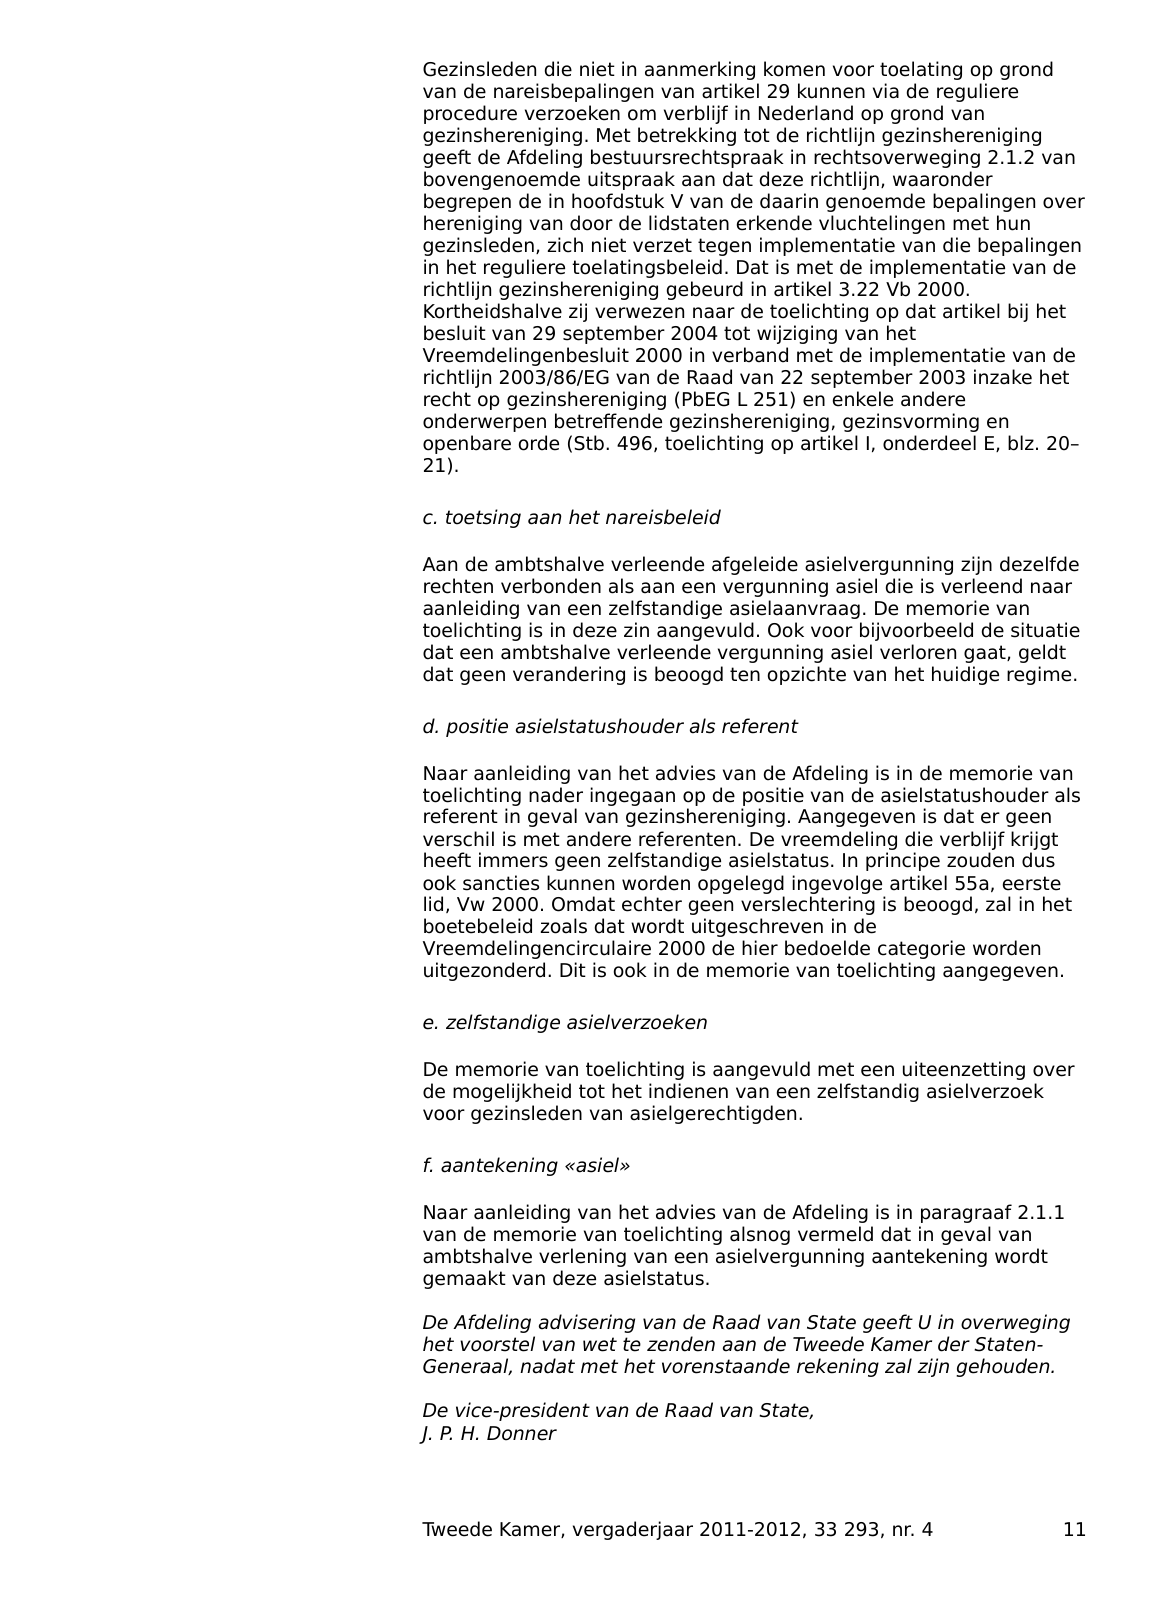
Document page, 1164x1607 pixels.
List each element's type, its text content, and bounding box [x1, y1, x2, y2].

text De vice-president van de Raad van State, [422, 1400, 1087, 1422]
subtitle f. aantekening «asiel» [422, 1155, 1087, 1177]
text Aan de ambtshalve verleende afgeleide asielvergunning zijn dezelfde rechten verbonden als aan een vergunning asiel die is verleend naar aanleiding van een zelfstandige asielaanvraag. De memorie van toelichting is in deze zin aangevuld. Ook voor bijvoorbeeld de situatie dat een ambtshalve verleende vergunning asiel verloren gaat, geldt dat geen verandering is beoogd ten opzichte van het huidige regime. [422, 554, 1087, 686]
text De Afdeling advisering van de Raad van State geeft U in overweging het voorstel van wet te zenden aan de Tweede Kamer der Staten-Generaal, nadat met het vorenstaande rekening zal zijn gehouden. [422, 1312, 1087, 1378]
text Gezinsleden die niet in aanmerking komen voor toelating op grond van de nareisbepalingen van artikel 29 kunnen via de reguliere procedure verzoeken om verblijf in Nederland op grond van gezinshereniging. Met betrekking tot de richtlijn gezinshereniging geeft de Afdeling bestuursrechtspraak in rechtsoverweging 2.1.2 van bovengenoemde uitspraak aan dat deze richtlijn, waaronder begrepen de in hoofdstuk V van de daarin genoemde bepalingen over hereniging van door de lidstaten erkende vluchtelingen met hun gezinsleden, zich niet verzet tegen implementatie van die bepalingen in het reguliere toelatingsbeleid. Dat is met de implementatie van de richtlijn gezinshereniging gebeurd in artikel 3.22 Vb 2000. Kortheidshalve zij verwezen naar de toelichting op dat artikel bij het besluit van 29 september 2004 tot wijziging van het Vreemdelingenbesluit 2000 in verband met de implementatie van de richtlijn 2003/86/EG van de Raad van 22 september 2003 inzake het recht op gezinshereniging (PbEG L 251) en enkele andere onderwerpen betreffende gezinshereniging, gezinsvorming en openbare orde (Stb. 496, toelichting op artikel I, onderdeel E, blz. 20–21). [422, 59, 1087, 477]
text J. P. H. Donner [422, 1422, 1087, 1444]
subtitle e. zelfstandige asielverzoeken [422, 1012, 1087, 1034]
text Naar aanleiding van het advies van de Afdeling is in paragraaf 2.1.1 van de memorie van toelichting alsnog vermeld dat in geval van ambtshalve verlening van een asielvergunning aantekening wordt gemaakt van deze asielstatus. [422, 1202, 1087, 1290]
text De memorie van toelichting is aangevuld met een uiteenzetting over de mogelijkheid tot het indienen van een zelfstandig asielverzoek voor gezinsleden van asielgerechtigden. [422, 1059, 1087, 1125]
text Naar aanleiding van het advies van de Afdeling is in de memorie van toelichting nader ingegaan op de positie van de asielstatushouder als referent in geval van gezinshereniging. Aangegeven is dat er geen verschil is met andere referenten. De vreemdeling die verblijf krijgt heeft immers geen zelfstandige asielstatus. In principe zouden dus ook sancties kunnen worden opgelegd ingevolge artikel 55a, eerste lid, Vw 2000. Omdat echter geen verslechtering is beoogd, zal in het boetebeleid zoals dat wordt uitgeschreven in de Vreemdelingencirculaire 2000 de hier bedoelde categorie worden uitgezonderd. Dit is ook in de memorie van toelichting aangegeven. [422, 762, 1087, 982]
subtitle c. toetsing aan het nareisbeleid [422, 507, 1087, 529]
subtitle d. positie asielstatushouder als referent [422, 716, 1087, 737]
